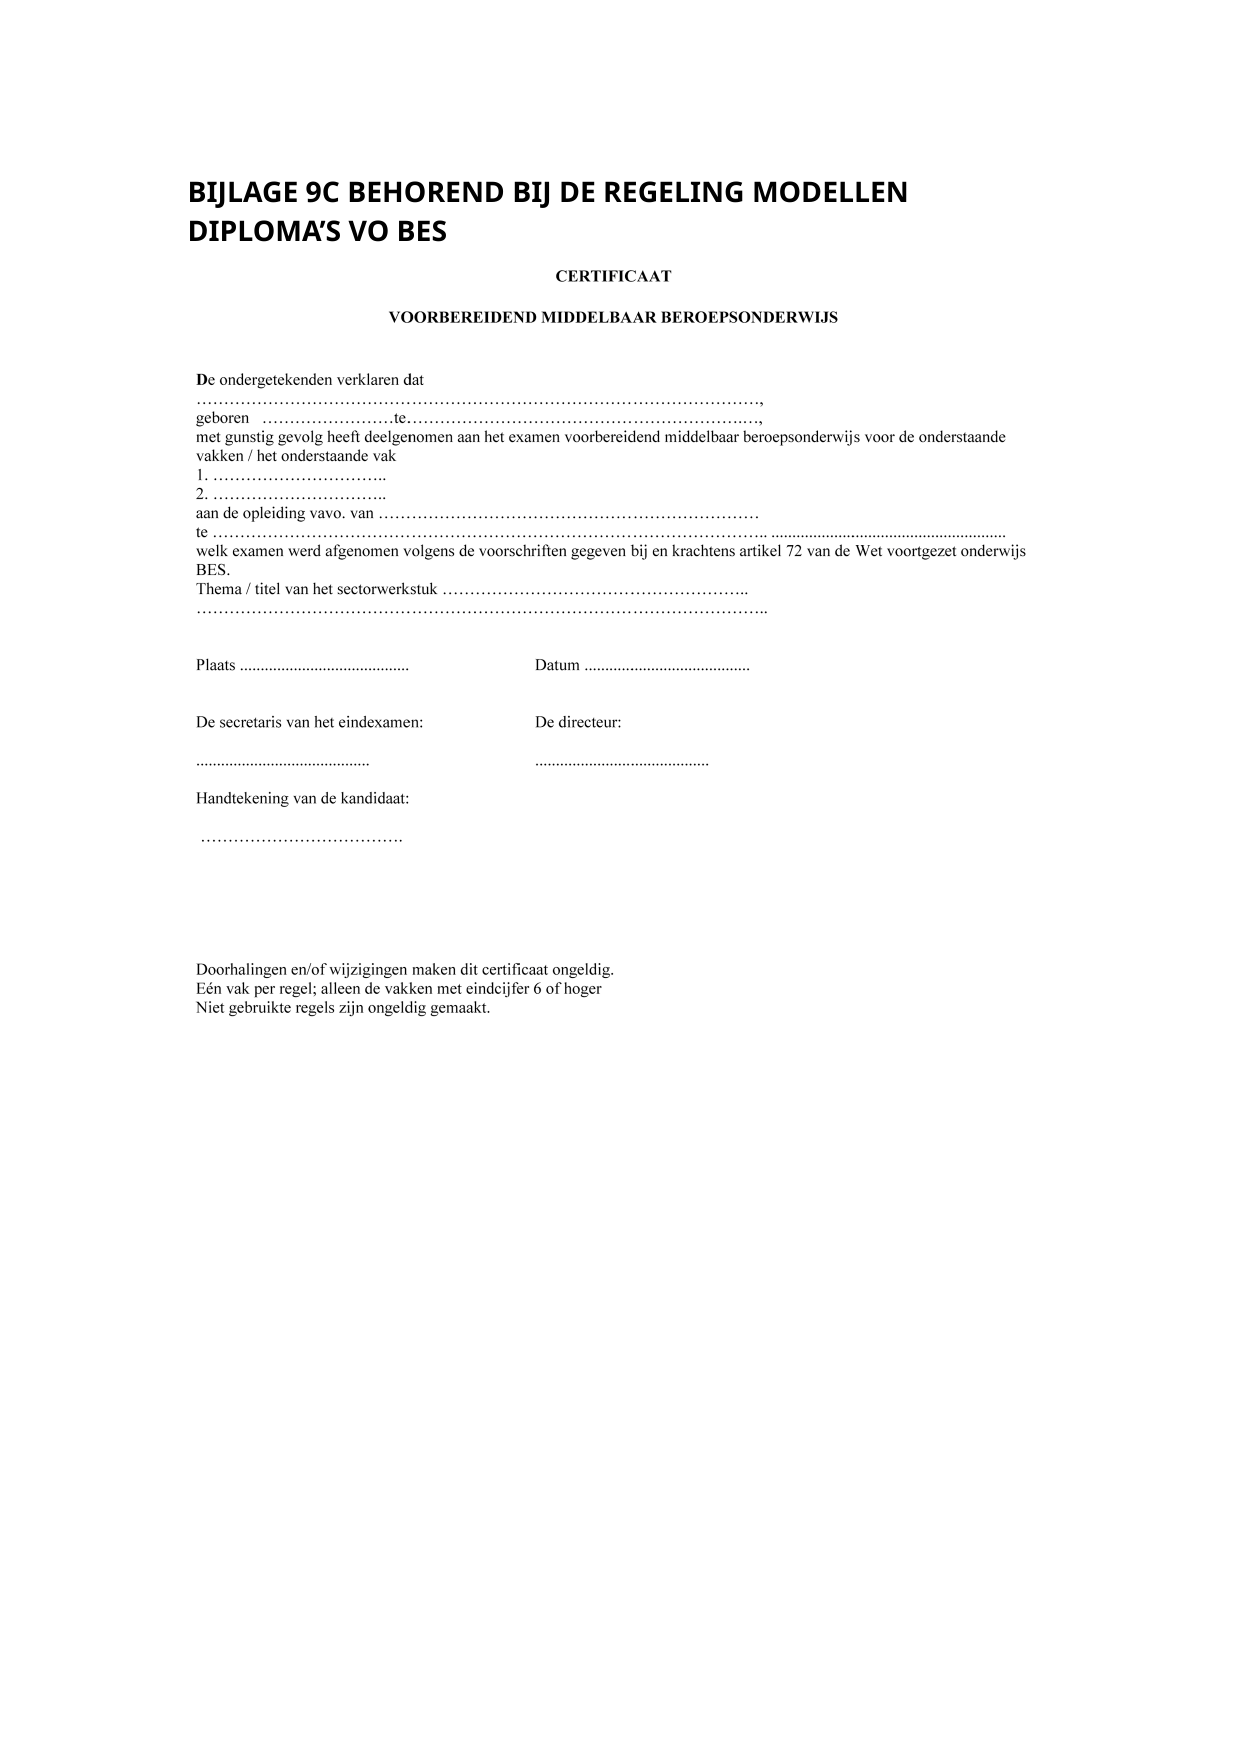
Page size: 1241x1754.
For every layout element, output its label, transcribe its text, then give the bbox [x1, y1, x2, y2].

picture [187, 264, 1075, 1023]
subtitle BIJLAGE 9C BEHOREND BIJ DE REGELING MODELLEN DIPLOMA’S VO BES [187, 172, 1053, 250]
